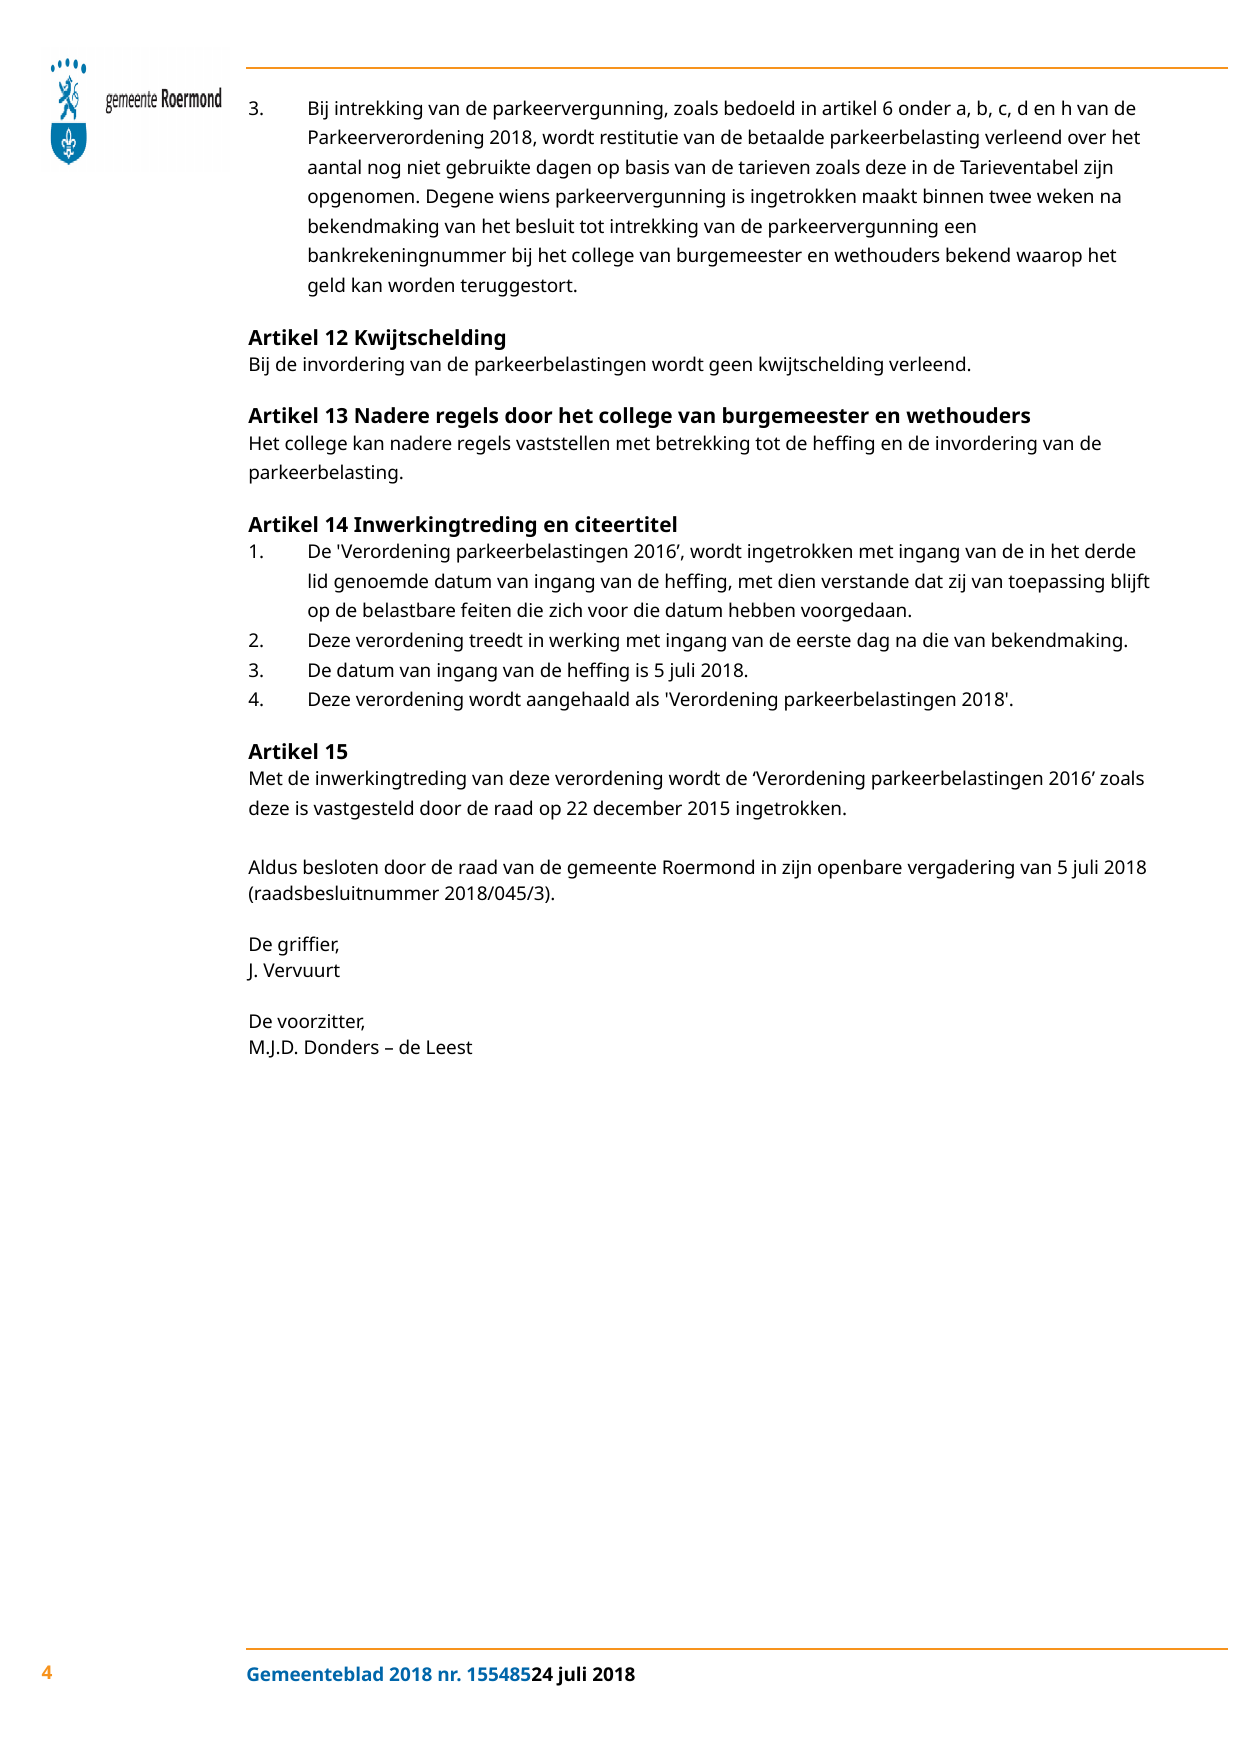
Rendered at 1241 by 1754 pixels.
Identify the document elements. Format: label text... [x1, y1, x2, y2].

text Artikel 13 Nadere regels door het college van burgemeester en wethouders [248, 402, 1152, 430]
text Het college kan nadere regels vaststellen met betrekking tot de heffing en de invordering van de parkeerbelasting. [248, 430, 1152, 485]
text J. Vervuurt [248, 957, 1152, 983]
list De datum van ingang van de heffing is 5 juli 2018. [248, 657, 1152, 682]
text De griffier, [248, 931, 1152, 957]
list De 'Verordening parkeerbelastingen 2016’, wordt ingetrokken met ingang van de in het derde lid genoemde datum van ingang van de heffing, met dien verstande dat zij van toepassing blijft op de belastbare feiten die zich voor die datum hebben voorgedaan. [248, 538, 1152, 623]
text Met de inwerkingtreding van deze verordening wordt de ‘Verordening parkeerbelastingen 2016’ zoals deze is vastgesteld door de raad op 22 december 2015 ingetrokken. [248, 765, 1152, 821]
list Deze verordening treedt in werking met ingang van de eerste dag na die van bekendmaking. [248, 627, 1152, 653]
list Deze verordening wordt aangehaald als 'Verordening parkeerbelastingen 2018'. [248, 686, 1152, 712]
text Bij de invordering van de parkeerbelastingen wordt geen kwijtschelding verleend. [248, 351, 1152, 377]
picture [41, 47, 231, 172]
text Artikel 14 Inwerkingtreding en citeertitel [248, 510, 1152, 538]
text Artikel 15 [248, 737, 1152, 765]
text M.J.D. Donders – de Leest [248, 1034, 1152, 1060]
list Bij intrekking van de parkeervergunning, zoals bedoeld in artikel 6 onder a, b, c, d en h van de Parkeerverordening 2018, wordt restitutie van de betaalde parkeerbelasting verleend over het aantal nog niet gebruikte dagen op basis van de tarieven zoals deze in de Tarieventabel zijn opgenomen. Degene wiens parkeervergunning is ingetrokken maakt binnen twee weken na bekendmaking van het besluit tot intrekking van de parkeervergunning een bankrekeningnummer bij het college van burgemeester en wethouders bekend waarop het geld kan worden teruggestort. [248, 95, 1152, 298]
text Aldus besloten door de raad van de gemeente Roermond in zijn openbare vergadering van 5 juli 2018 (raadsbesluitnummer 2018/045/3). [248, 854, 1152, 905]
text De voorzitter, [248, 1008, 1152, 1034]
text Artikel 12 Kwijtschelding [248, 323, 1152, 351]
